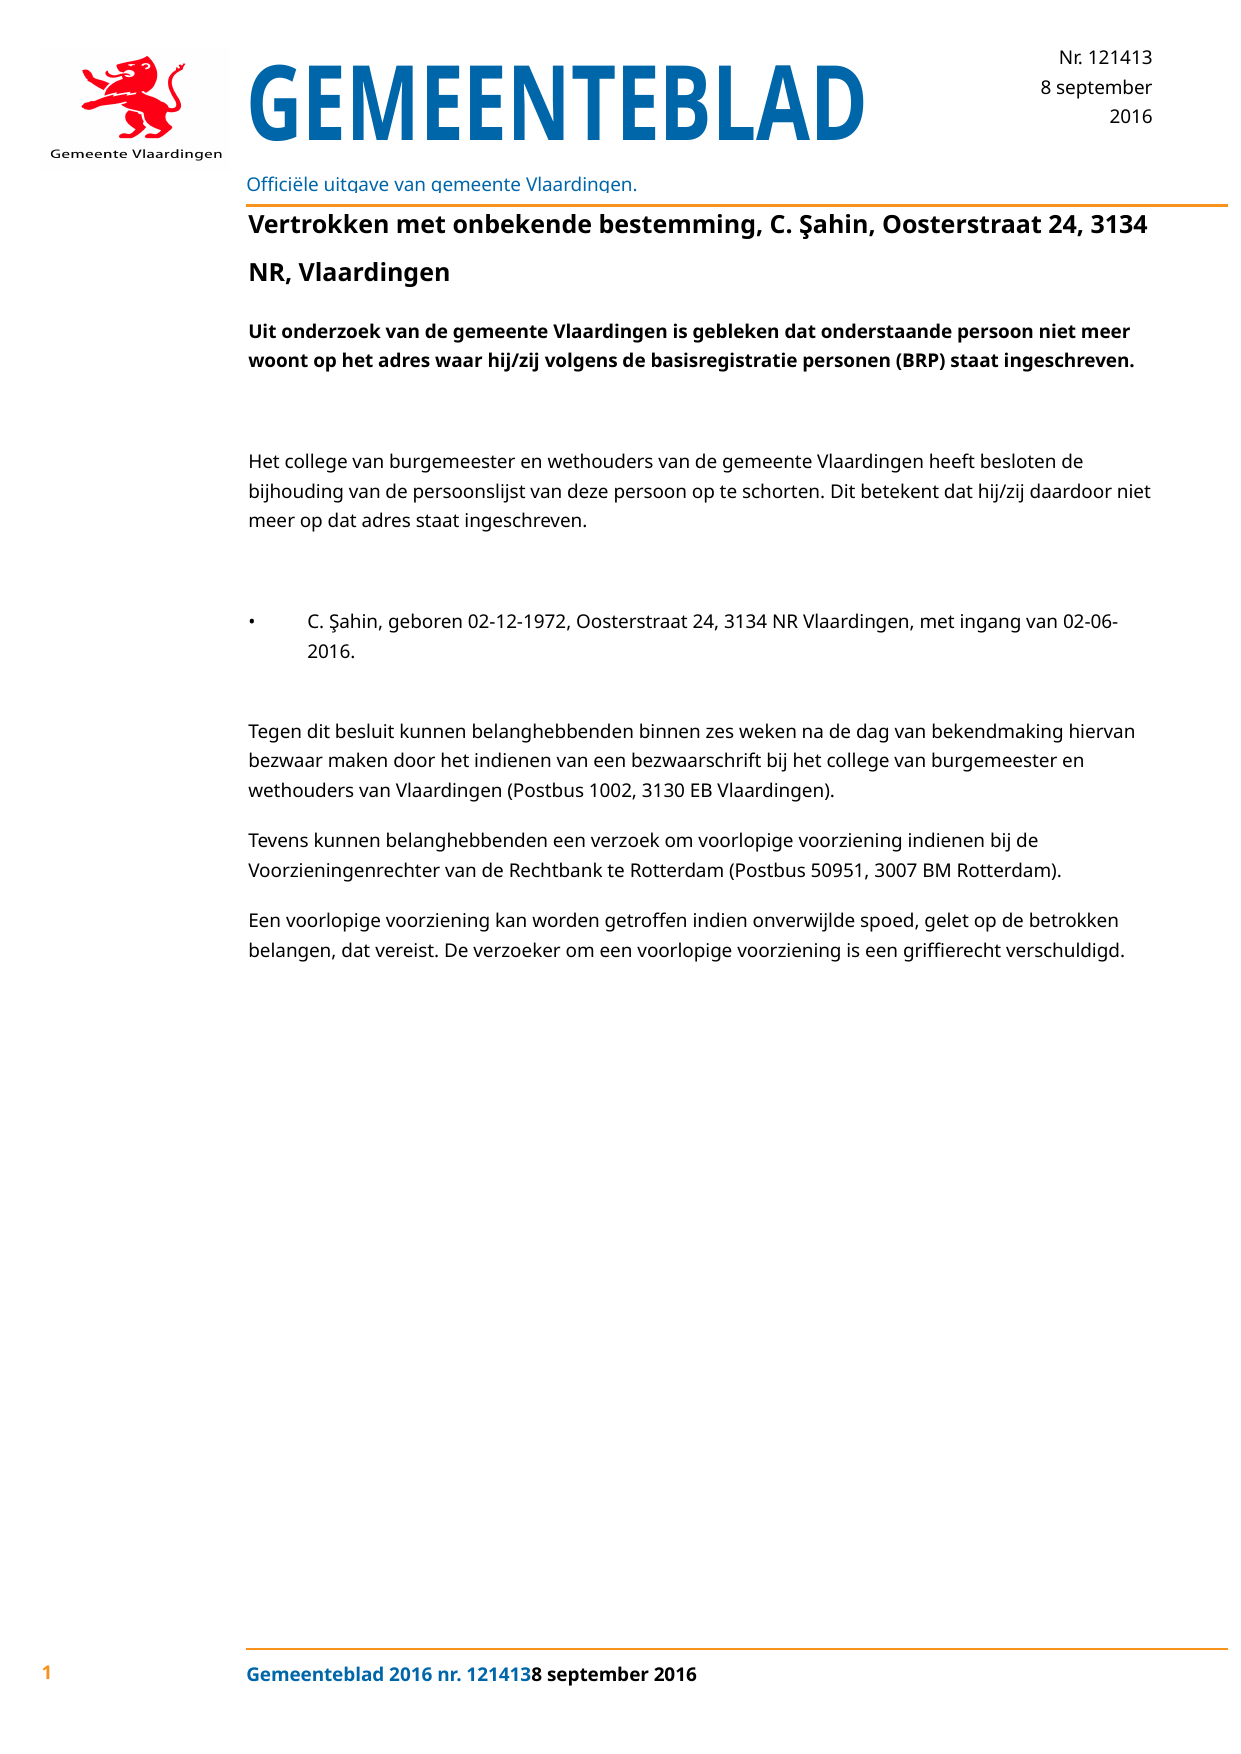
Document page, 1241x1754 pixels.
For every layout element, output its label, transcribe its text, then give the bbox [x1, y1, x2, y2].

text Tevens kunnen belanghebbenden een verzoek om voorlopige voorziening indienen bij de Voorzieningenrechter van de Rechtbank te Rotterdam (Postbus 50951, 3007 BM Rotterdam). [248, 827, 1152, 883]
text Uit onderzoek van de gemeente Vlaardingen is gebleken dat onderstaande persoon niet meer woont op het adres waar hij/zij volgens de basisregistratie personen (BRP) staat ingeschreven. [248, 318, 1152, 373]
text Tegen dit besluit kunnen belanghebbenden binnen zes weken na de dag van bekendmaking hiervan bezwaar maken door het indienen van een bezwaarschrift bij het college van burgemeester en wethouders van Vlaardingen (Postbus 1002, 3130 EB Vlaardingen). [248, 718, 1152, 803]
text Vertrokken met onbekende bestemming, C. Şahin, Oosterstraat 24, 3134 NR, Vlaardingen [248, 207, 1152, 288]
text Een voorlopige voorziening kan worden getroffen indien onverwijlde spoed, gelet op de betrokken belangen, dat vereist. De verzoeker om een voorlopige voorziening is een griffierecht verschuldigd. [248, 907, 1152, 963]
list C. Şahin, geboren 02-12-1972, Oosterstraat 24, 3134 NR Vlaardingen, met ingang van 02-06-2016. [248, 608, 1152, 664]
text Het college van burgemeester en wethouders van de gemeente Vlaardingen heeft besloten de bijhouding van de persoonslijst van deze persoon op te schorten. Dit betekent dat hij/zij daardoor niet meer op dat adres staat ingeschreven. [248, 448, 1152, 533]
picture [41, 47, 231, 172]
